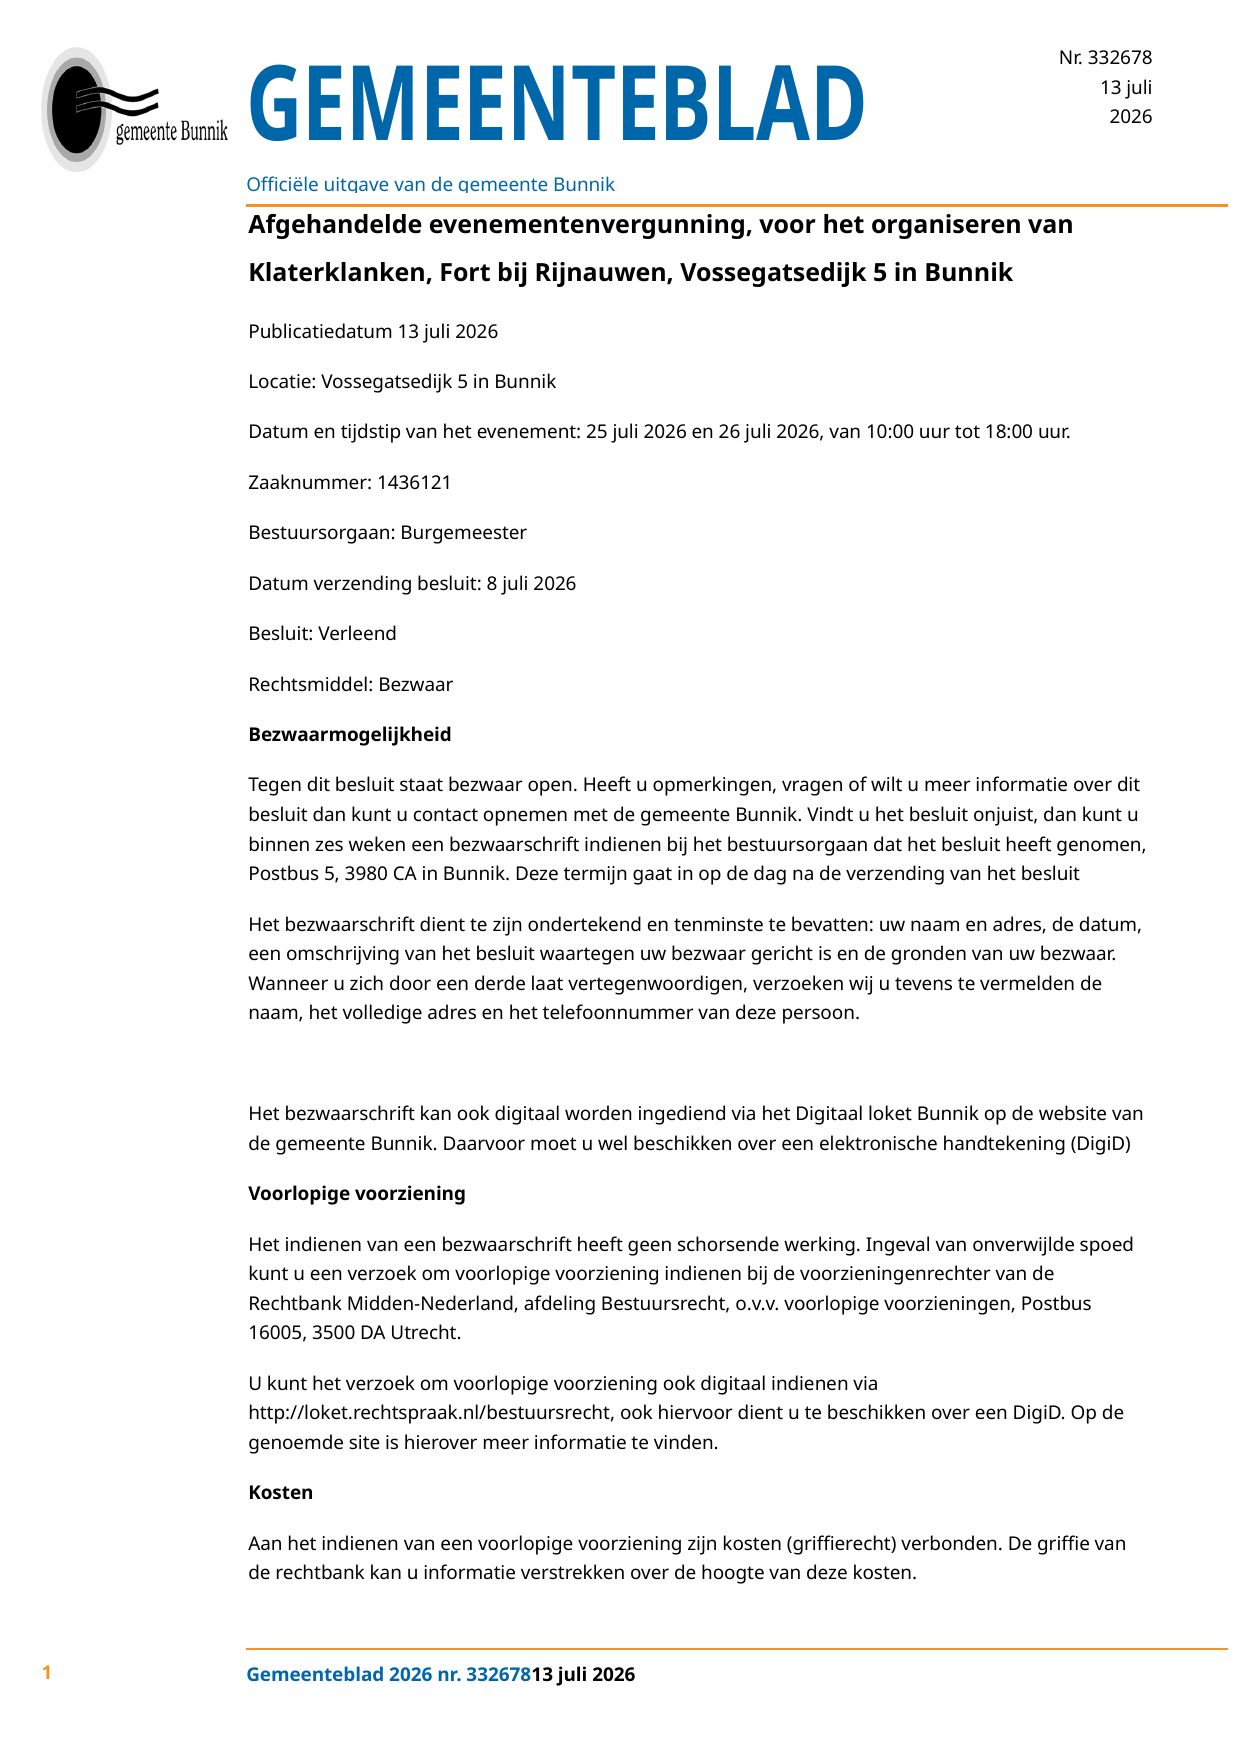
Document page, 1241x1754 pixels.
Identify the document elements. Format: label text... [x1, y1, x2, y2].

text Locatie: Vossegatsedijk 5 in Bunnik [248, 368, 1152, 394]
text Kosten [248, 1479, 1152, 1505]
text Besluit: Verleend [248, 620, 1152, 646]
text Het bezwaarschrift dient te zijn ondertekend en tenminste te bevatten: uw naam en adres, de datum, een omschrijving van het besluit waartegen uw bezwaar gericht is en de gronden van uw bezwaar. Wanneer u zich door een derde laat vertegenwoordigen, verzoeken wij u tevens te vermelden de naam, het volledige adres en het telefoonnummer van deze persoon. [248, 911, 1152, 1025]
text Datum verzending besluit: 8 juli 2026 [248, 570, 1152, 596]
text Datum en tijdstip van het evenement: 25 juli 2026 en 26 juli 2026, van 10:00 uur tot 18:00 uur. [248, 419, 1152, 444]
text Aan het indienen van een voorlopige voorziening zijn kosten (griffierecht) verbonden. De griffie van de rechtbank kan u informatie verstrekken over de hoogte van deze kosten. [248, 1530, 1152, 1585]
text Voorlopige voorziening [248, 1180, 1152, 1206]
text Afgehandelde evenementenvergunning, voor het organiseren van Klaterklanken, Fort bij Rijnauwen, Vossegatsedijk 5 in Bunnik [248, 207, 1152, 288]
text Rechtsmiddel: Bezwaar [248, 671, 1152, 697]
text Publicatiedatum 13 juli 2026 [248, 318, 1152, 344]
text Bezwaarmogelijkheid [248, 721, 1152, 747]
picture [41, 47, 231, 172]
text U kunt het verzoek om voorlopige voorziening ook digitaal indienen via http://loket.rechtspraak.nl/bestuursrecht, ook hiervoor dient u te beschikken over een DigiD. Op de genoemde site is hierover meer informatie te vinden. [248, 1370, 1152, 1455]
text Tegen dit besluit staat bezwaar open. Heeft u opmerkingen, vragen of wilt u meer informatie over dit besluit dan kunt u contact opnemen met de gemeente Bunnik. Vindt u het besluit onjuist, dan kunt u binnen zes weken een bezwaarschrift indienen bij het bestuursorgaan dat het besluit heeft genomen, Postbus 5, 3980 CA in Bunnik. Deze termijn gaat in op de dag na de verzending van het besluit [248, 772, 1152, 886]
text Zaaknummer: 1436121 [248, 469, 1152, 495]
text Bestuursorgaan: Burgemeester [248, 519, 1152, 545]
text Het bezwaarschrift kan ook digitaal worden ingediend via het Digitaal loket Bunnik op de website van de gemeente Bunnik. Daarvoor moet u wel beschikken over een elektronische handtekening (DigiD) [248, 1100, 1152, 1156]
text Het indienen van een bezwaarschrift heeft geen schorsende werking. Ingeval van onverwijlde spoed kunt u een verzoek om voorlopige voorziening indienen bij de voorzieningenrechter van de Rechtbank Midden-Nederland, afdeling Bestuursrecht, o.v.v. voorlopige voorzieningen, Postbus 16005, 3500 DA Utrecht. [248, 1231, 1152, 1345]
